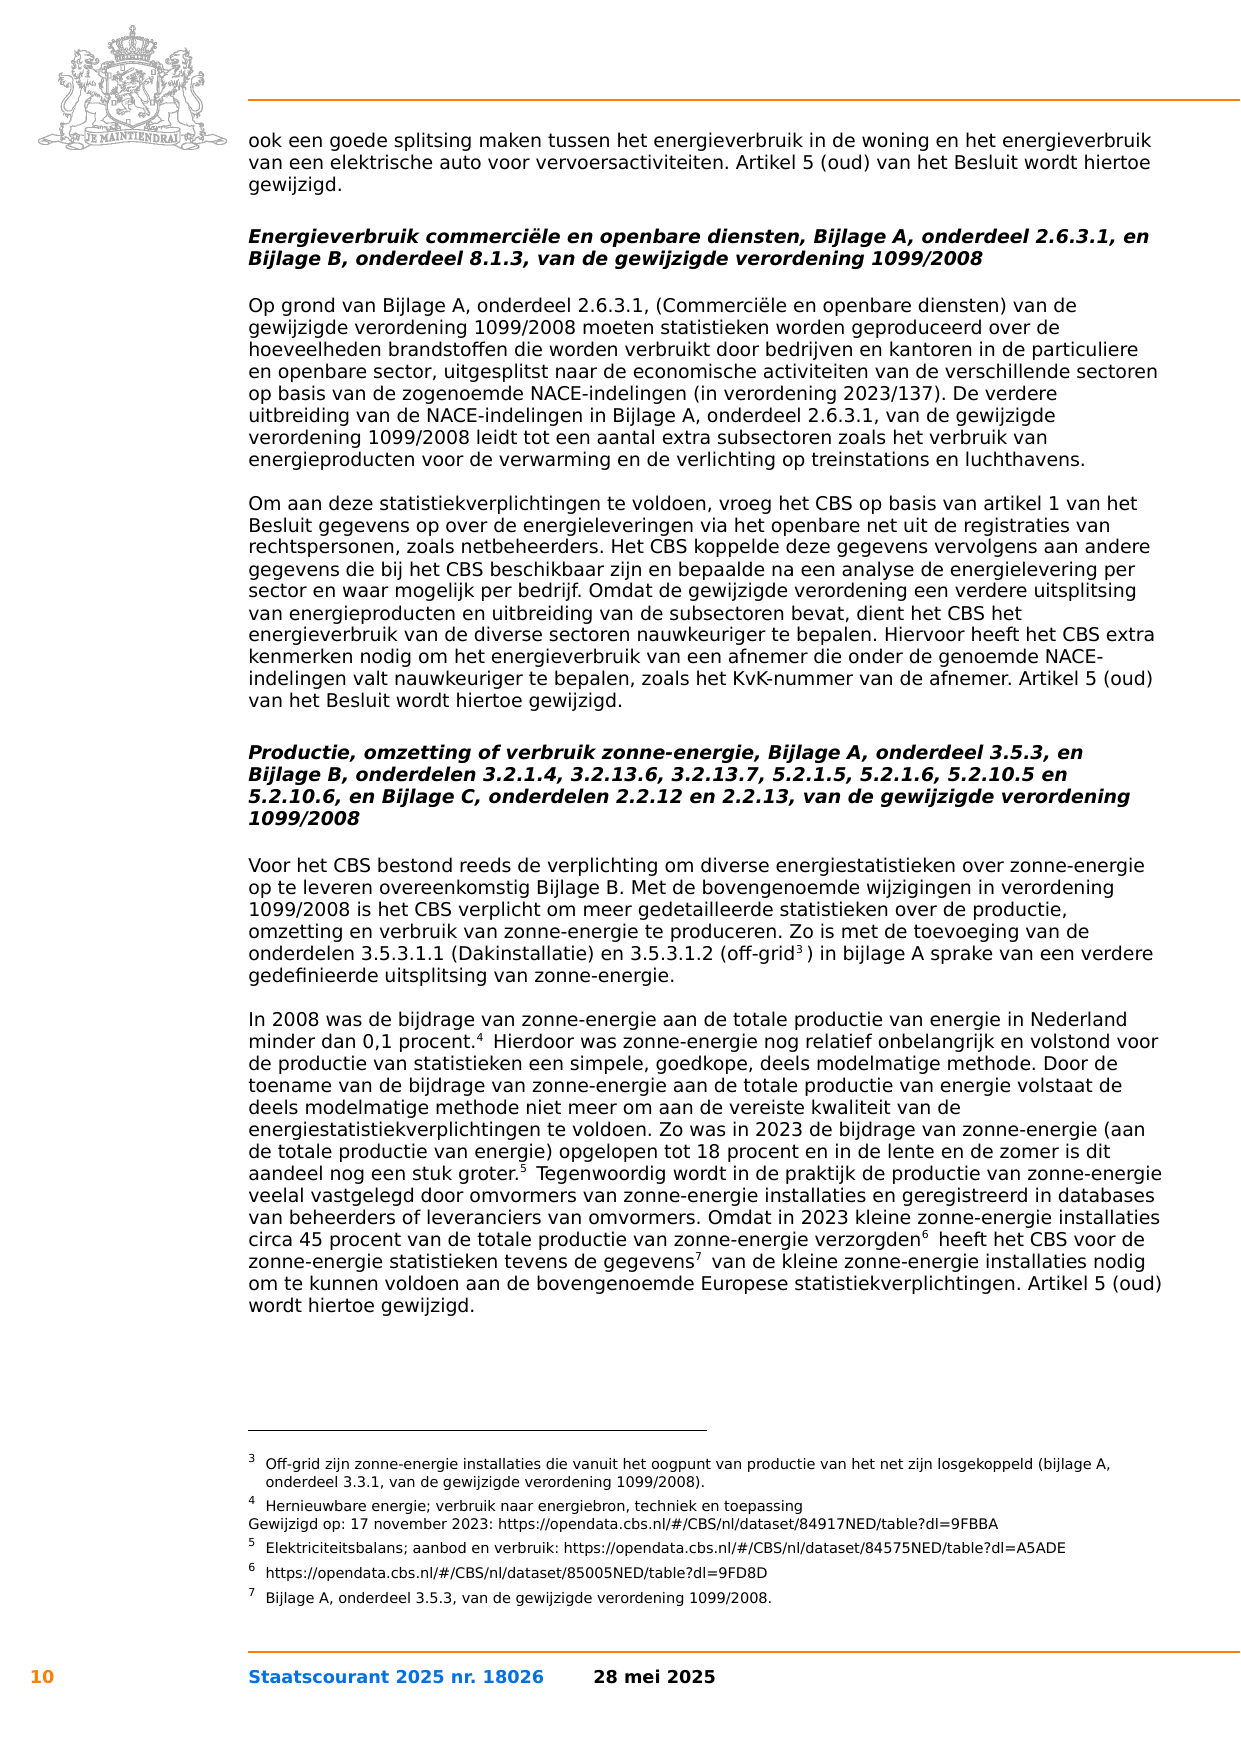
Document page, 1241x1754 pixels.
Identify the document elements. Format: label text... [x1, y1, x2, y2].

text Hernieuwbare energie; verbruik naar energiebron, techniek en toepassing [248, 1494, 1163, 1516]
text In 2008 was de bijdrage van zonne-energie aan de totale productie van energie in Nederland minder dan 0,1 procent. Hierdoor was zonne-energie nog relatief onbelangrijk en volstond voor de productie van statistieken een simpele, goedkope, deels modelmatige methode. Door de toename van de bijdrage van zonne-energie aan de totale productie van energie volstaat de deels modelmatige methode niet meer om aan de vereiste kwaliteit van de energiestatistiekverplichtingen te voldoen. Zo was in 2023 de bijdrage van zonne-energie (aan de totale productie van energie) opgelopen tot 18 procent en in de lente en de zomer is dit aandeel nog een stuk groter. Tegenwoordig wordt in de praktijk de productie van zonne-energie veelal vastgelegd door omvormers van zonne-energie installaties en geregistreerd in databases van beheerders of leveranciers van omvormers. Omdat in 2023 kleine zonne-energie installaties circa 45 procent van de totale productie van zonne-energie verzorgden heeft het CBS voor de zonne-energie statistieken tevens de gegevens van de kleine zonne-energie installaties nodig om te kunnen voldoen aan de bovengenoemde Europese statistiekverplichtingen. Artikel 5 (oud) wordt hiertoe gewijzigd. [248, 1009, 1163, 1317]
text ook een goede splitsing maken tussen het energieverbruik in de woning en het energieverbruik van een elektrische auto voor vervoersactiviteiten. Artikel 5 (oud) van het Besluit wordt hiertoe gewijzigd. [248, 130, 1163, 196]
text Op grond van Bijlage A, onderdeel 2.6.3.1, (Commerciële en openbare diensten) van de gewijzigde verordening 1099/2008 moeten statistieken worden geproduceerd over de hoeveelheden brandstoffen die worden verbruikt door bedrijven en kantoren in de particuliere en openbare sector, uitgesplitst naar de economische activiteiten van de verschillende sectoren op basis van de zogenoemde NACE-indelingen (in verordening 2023/137). De verdere uitbreiding van de NACE-indelingen in Bijlage A, onderdeel 2.6.3.1, van de gewijzigde verordening 1099/2008 leidt tot een aantal extra subsectoren zoals het verbruik van energieproducten voor de verwarming en de verlichting op treinstations en luchthavens. [248, 295, 1163, 471]
text https://opendata.cbs.nl/#/CBS/nl/dataset/85005NED/table?dl=9FD8D [248, 1561, 1163, 1583]
text Off-grid zijn zonne-energie installaties die vanuit het oogpunt van productie van het net zijn losgekoppeld (bijlage A, onderdeel 3.3.1, van de gewijzigde verordening 1099/2008). [248, 1452, 1163, 1491]
text Voor het CBS bestond reeds de verplichting om diverse energiestatistieken over zonne-energie op te leveren overeenkomstig Bijlage B. Met de bovengenoemde wijzigingen in verordening 1099/2008 is het CBS verplicht om meer gedetailleerde statistieken over de productie, omzetting en verbruik van zonne-energie te produceren. Zo is met de toevoeging van de onderdelen 3.5.3.1.1 (Dakinstallatie) en 3.5.3.1.2 (off-grid) in bijlage A sprake van een verdere gedefinieerde uitsplitsing van zonne-energie. [248, 855, 1163, 987]
text Bijlage A, onderdeel 3.5.3, van de gewijzigde verordening 1099/2008. [248, 1586, 1163, 1608]
picture [38, 25, 227, 150]
subtitle Productie, omzetting of verbruik zonne-energie, Bijlage A, onderdeel 3.5.3, en Bijlage B, onderdelen 3.2.1.4, 3.2.13.6, 3.2.13.7, 5.2.1.5, 5.2.1.6, 5.2.10.5 en 5.2.10.6, en Bijlage C, onderdelen 2.2.12 en 2.2.13, van de gewijzigde verordening 1099/2008 [248, 742, 1163, 830]
subtitle Energieverbruik commerciële en openbare diensten, Bijlage A, onderdeel 2.6.3.1, en Bijlage B, onderdeel 8.1.3, van de gewijzigde verordening 1099/2008 [248, 226, 1163, 270]
text Om aan deze statistiekverplichtingen te voldoen, vroeg het CBS op basis van artikel 1 van het Besluit gegevens op over de energieleveringen via het openbare net uit de registraties van rechtspersonen, zoals netbeheerders. Het CBS koppelde deze gegevens vervolgens aan andere gegevens die bij het CBS beschikbaar zijn en bepaalde na een analyse de energielevering per sector en waar mogelijk per bedrijf. Omdat de gewijzigde verordening een verdere uitsplitsing van energieproducten en uitbreiding van de subsectoren bevat, dient het CBS het energieverbruik van de diverse sectoren nauwkeuriger te bepalen. Hiervoor heeft het CBS extra kenmerken nodig om het energieverbruik van een afnemer die onder de genoemde NACE-indelingen valt nauwkeuriger te bepalen, zoals het KvK-nummer van de afnemer. Artikel 5 (oud) van het Besluit wordt hiertoe gewijzigd. [248, 492, 1163, 712]
text Gewijzigd op: 17 november 2023: https://opendata.cbs.nl/#/CBS/nl/dataset/84917NED/table?dl=9FBBA [248, 1516, 1163, 1533]
text Elektriciteitsbalans; aanbod en verbruik: https://opendata.cbs.nl/#/CBS/nl/dataset/84575NED/table?dl=A5ADE [248, 1536, 1163, 1558]
